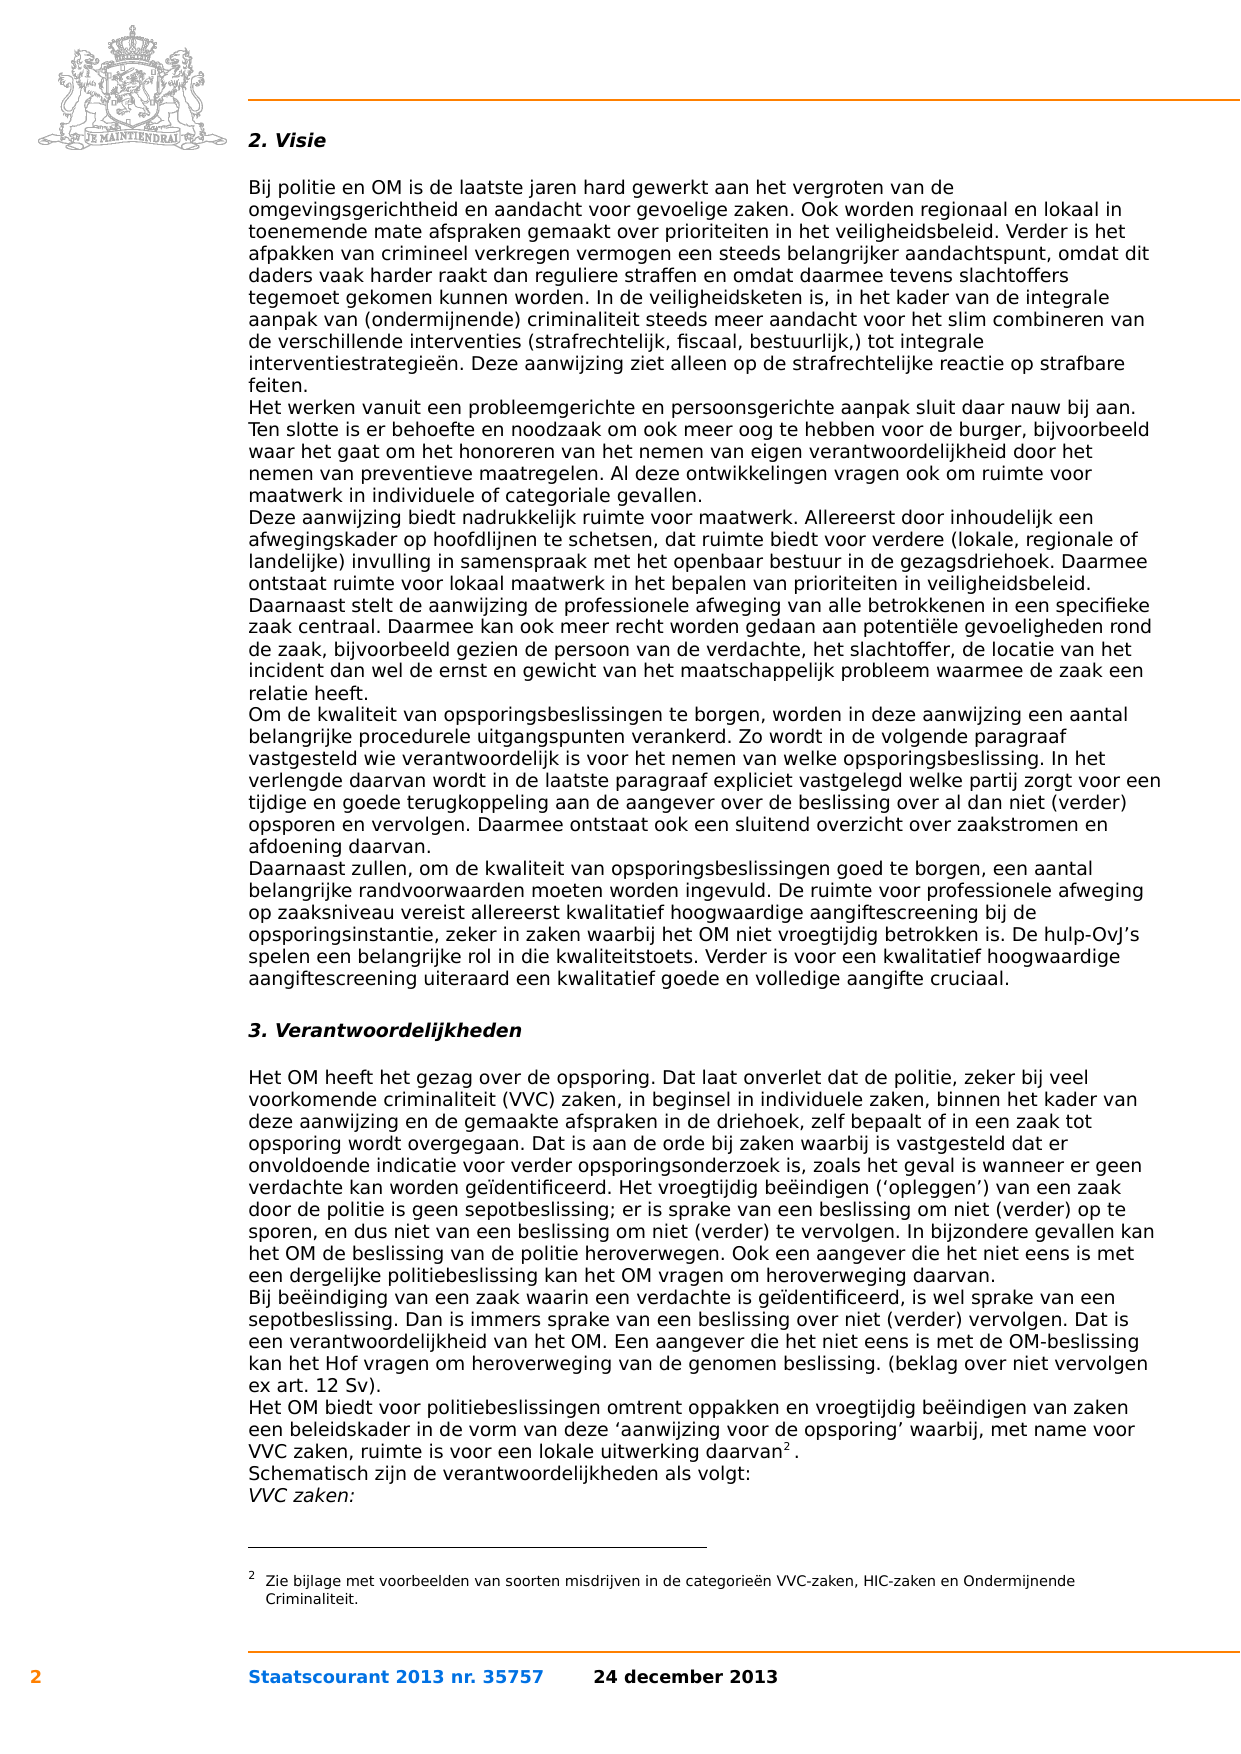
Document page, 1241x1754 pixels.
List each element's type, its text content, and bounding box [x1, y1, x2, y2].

text Daarnaast zullen, om de kwaliteit van opsporingsbeslissingen goed te borgen, een aantal belangrijke randvoorwaarden moeten worden ingevuld. De ruimte voor professionele afweging op zaaksniveau vereist allereerst kwalitatief hoogwaardige aangiftescreening bij de opsporingsinstantie, zeker in zaken waarbij het OM niet vroegtijdig betrokken is. De hulp-OvJ’s spelen een belangrijke rol in die kwaliteitstoets. Verder is voor een kwalitatief hoogwaardige aangiftescreening uiteraard een kwalitatief goede en volledige aangifte cruciaal. [248, 858, 1163, 990]
text Schematisch zijn de verantwoordelijkheden als volgt: [248, 1463, 1163, 1485]
text Deze aanwijzing biedt nadrukkelijk ruimte voor maatwerk. Allereerst door inhoudelijk een afwegingskader op hoofdlijnen te schetsen, dat ruimte biedt voor verdere (lokale, regionale of landelijke) invulling in samenspraak met het openbaar bestuur in de gezagsdriehoek. Daarmee ontstaat ruimte voor lokaal maatwerk in het bepalen van prioriteiten in veiligheidsbeleid. Daarnaast stelt de aanwijzing de professionele afweging van alle betrokkenen in een specifieke zaak centraal. Daarmee kan ook meer recht worden gedaan aan potentiële gevoeligheden rond de zaak, bijvoorbeeld gezien de persoon van de verdachte, het slachtoffer, de locatie van het incident dan wel de ernst en gewicht van het maatschappelijk probleem waarmee de zaak een relatie heeft. [248, 507, 1163, 704]
text Zie bijlage met voorbeelden van soorten misdrijven in de categorieën VVC-zaken, HIC-zaken en Ondermijnende Criminaliteit. [248, 1569, 1163, 1608]
subtitle 2. Visie [248, 130, 1163, 152]
text VVC zaken: [248, 1485, 1163, 1507]
text Het OM biedt voor politiebeslissingen omtrent oppakken en vroegtijdig beëindigen van zaken een beleidskader in de vorm van deze ‘aanwijzing voor de opsporing’ waarbij, met name voor VVC zaken, ruimte is voor een lokale uitwerking daarvan. [248, 1397, 1163, 1463]
text Het OM heeft het gezag over de opsporing. Dat laat onverlet dat de politie, zeker bij veel voorkomende criminaliteit (VVC) zaken, in beginsel in individuele zaken, binnen het kader van deze aanwijzing en de gemaakte afspraken in de driehoek, zelf bepaalt of in een zaak tot opsporing wordt overgegaan. Dat is aan de orde bij zaken waarbij is vastgesteld dat er onvoldoende indicatie voor verder opsporingsonderzoek is, zoals het geval is wanneer er geen verdachte kan worden geïdentificeerd. Het vroegtijdig beëindigen (‘opleggen’) van een zaak door de politie is geen sepotbeslissing; er is sprake van een beslissing om niet (verder) op te sporen, en dus niet van een beslissing om niet (verder) te vervolgen. In bijzondere gevallen kan het OM de beslissing van de politie heroverwegen. Ook een aangever die het niet eens is met een dergelijke politiebeslissing kan het OM vragen om heroverweging daarvan. [248, 1067, 1163, 1287]
text Bij politie en OM is de laatste jaren hard gewerkt aan het vergroten van de omgevingsgerichtheid en aandacht voor gevoelige zaken. Ook worden regionaal en lokaal in toenemende mate afspraken gemaakt over prioriteiten in het veiligheidsbeleid. Verder is het afpakken van crimineel verkregen vermogen een steeds belangrijker aandachtspunt, omdat dit daders vaak harder raakt dan reguliere straffen en omdat daarmee tevens slachtoffers tegemoet gekomen kunnen worden. In de veiligheidsketen is, in het kader van de integrale aanpak van (ondermijnende) criminaliteit steeds meer aandacht voor het slim combineren van de verschillende interventies (strafrechtelijk, fiscaal, bestuurlijk,) tot integrale interventiestrategieën. Deze aanwijzing ziet alleen op de strafrechtelijke reactie op strafbare feiten. [248, 177, 1163, 397]
subtitle 3. Verantwoordelijkheden [248, 1020, 1163, 1042]
text Om de kwaliteit van opsporingsbeslissingen te borgen, worden in deze aanwijzing een aantal belangrijke procedurele uitgangspunten verankerd. Zo wordt in de volgende paragraaf vastgesteld wie verantwoordelijk is voor het nemen van welke opsporingsbeslissing. In het verlengde daarvan wordt in de laatste paragraaf expliciet vastgelegd welke partij zorgt voor een tijdige en goede terugkoppeling aan de aangever over de beslissing over al dan niet (verder) opsporen en vervolgen. Daarmee ontstaat ook een sluitend overzicht over zaakstromen en afdoening daarvan. [248, 704, 1163, 858]
picture [38, 25, 227, 150]
text Het werken vanuit een probleemgerichte en persoonsgerichte aanpak sluit daar nauw bij aan. Ten slotte is er behoefte en noodzaak om ook meer oog te hebben voor de burger, bijvoorbeeld waar het gaat om het honoreren van het nemen van eigen verantwoordelijkheid door het nemen van preventieve maatregelen. Al deze ontwikkelingen vragen ook om ruimte voor maatwerk in individuele of categoriale gevallen. [248, 397, 1163, 507]
text Bij beëindiging van een zaak waarin een verdachte is geïdentificeerd, is wel sprake van een sepotbeslissing. Dan is immers sprake van een beslissing over niet (verder) vervolgen. Dat is een verantwoordelijkheid van het OM. Een aangever die het niet eens is met de OM-beslissing kan het Hof vragen om heroverweging van de genomen beslissing. (beklag over niet vervolgen ex art. 12 Sv). [248, 1287, 1163, 1397]
